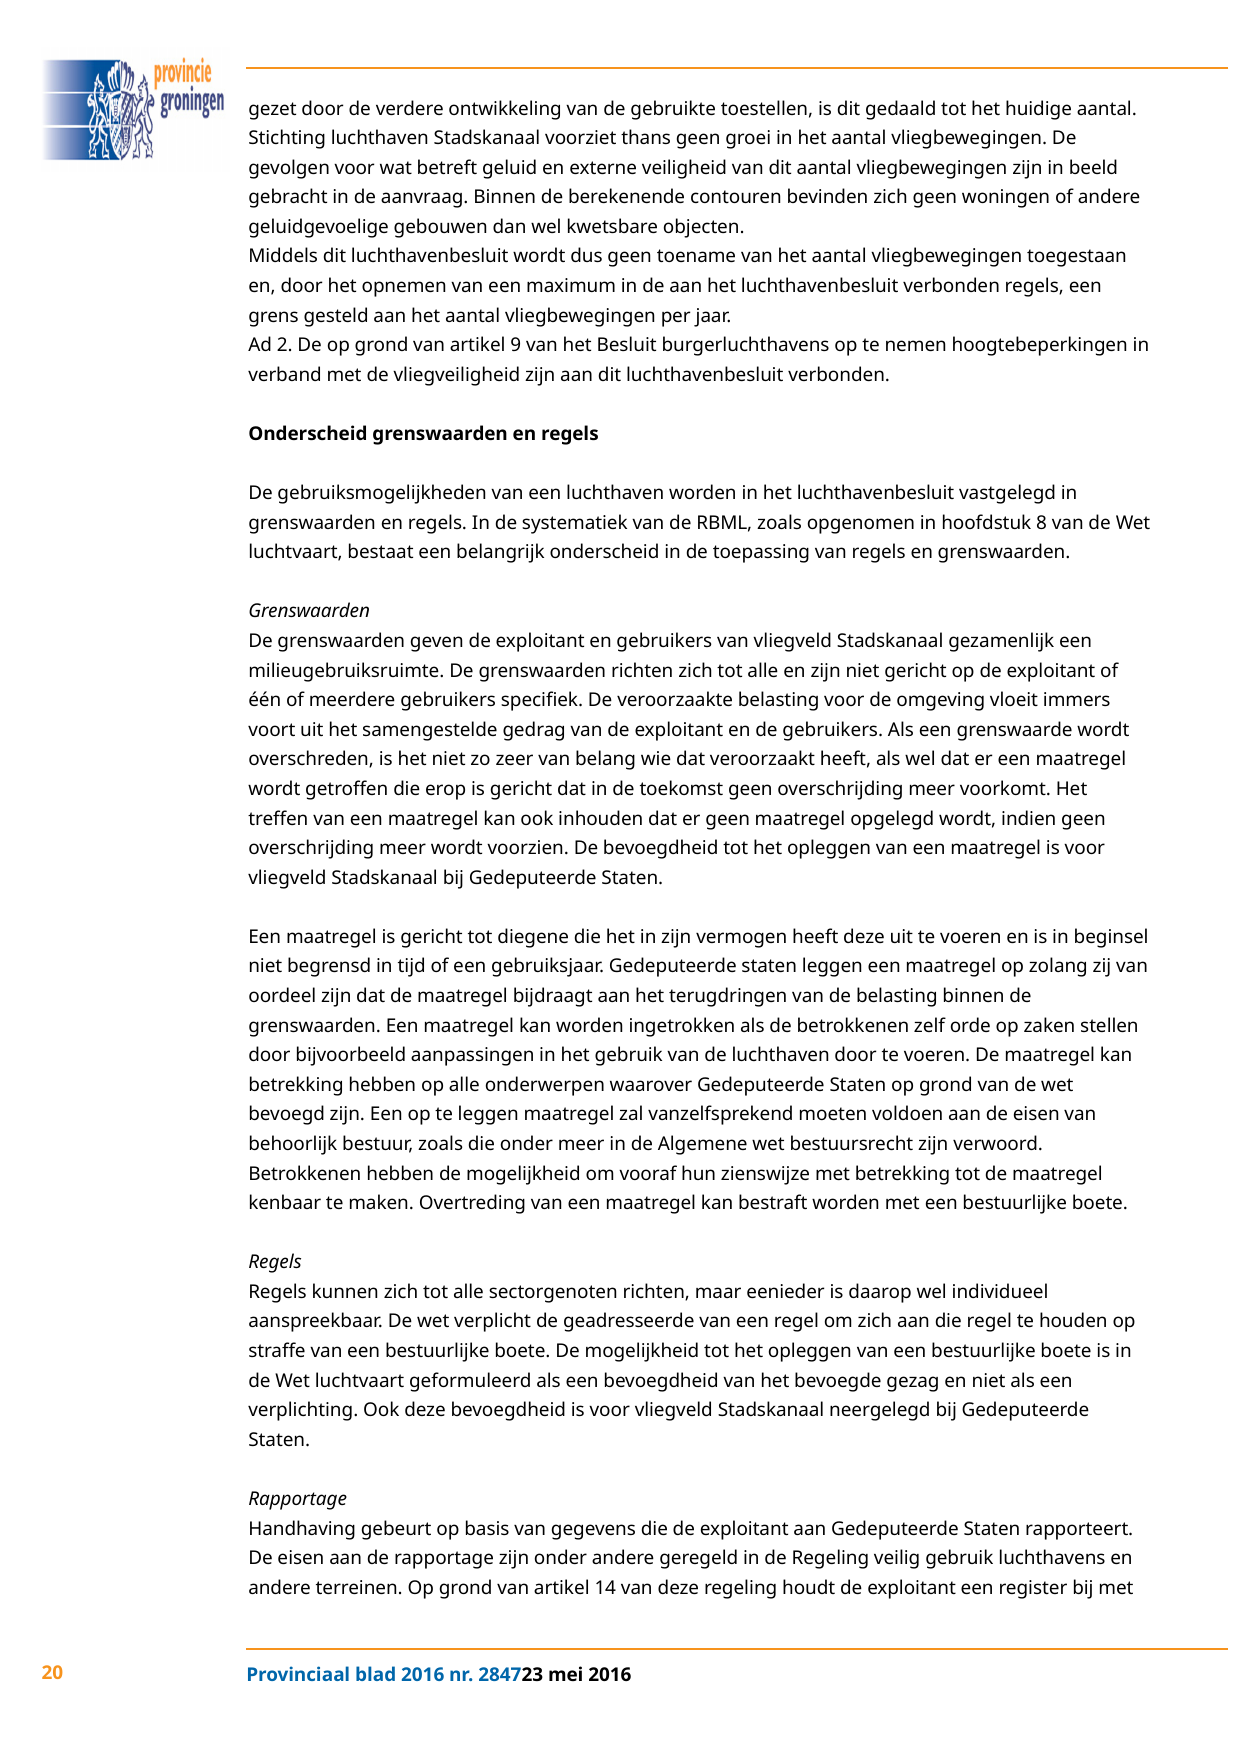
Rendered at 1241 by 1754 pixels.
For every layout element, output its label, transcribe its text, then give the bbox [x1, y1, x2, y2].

text gezet door de verdere ontwikkeling van de gebruikte toestellen, is dit gedaald tot het huidige aantal. Stichting luchthaven Stadskanaal voorziet thans geen groei in het aantal vliegbewegingen. De gevolgen voor wat betreft geluid en externe veiligheid van dit aantal vliegbewegingen zijn in beeld gebracht in de aanvraag. Binnen de berekenende contouren bevinden zich geen woningen of andere geluidgevoelige gebouwen dan wel kwetsbare objecten. [248, 95, 1152, 239]
text Rapportage [248, 1485, 1152, 1511]
text De gebruiksmogelijkheden van een luchthaven worden in het luchthavenbesluit vastgelegd in grenswaarden en regels. In de systematiek van de RBML, zoals opgenomen in hoofdstuk 8 van de Wet luchtvaart, bestaat een belangrijk onderscheid in de toepassing van regels en grenswaarden. [248, 479, 1152, 564]
text Regels [248, 1248, 1152, 1274]
text Handhaving gebeurt op basis van gegevens die de exploitant aan Gedeputeerde Staten rapporteert. De eisen aan de rapportage zijn onder andere geregeld in de Regeling veilig gebruik luchthavens en andere terreinen. Op grond van artikel 14 van deze regeling houdt de exploitant een register bij met [248, 1515, 1152, 1600]
text Ad 2. De op grond van artikel 9 van het Besluit burgerluchthavens op te nemen hoogtebeperkingen in verband met de vliegveiligheid zijn aan dit luchthavenbesluit verbonden. [248, 331, 1152, 387]
text Middels dit luchthavenbesluit wordt dus geen toename van het aantal vliegbewegingen toegestaan en, door het opnemen van een maximum in de aan het luchthavenbesluit verbonden regels, een grens gesteld aan het aantal vliegbewegingen per jaar. [248, 243, 1152, 328]
text Onderscheid grenswaarden en regels [248, 420, 1152, 446]
text Een maatregel is gericht tot diegene die het in zijn vermogen heeft deze uit te voeren en is in beginsel niet begrensd in tijd of een gebruiksjaar. Gedeputeerde staten leggen een maatregel op zolang zij van oordeel zijn dat de maatregel bijdraagt aan het terugdringen van de belasting binnen de grenswaarden. Een maatregel kan worden ingetrokken als de betrokkenen zelf orde op zaken stellen door bijvoorbeeld aanpassingen in het gebruik van de luchthaven door te voeren. De maatregel kan betrekking hebben op alle onderwerpen waarover Gedeputeerde Staten op grond van de wet bevoegd zijn. Een op te leggen maatregel zal vanzelfsprekend moeten voldoen aan de eisen van behoorlijk bestuur, zoals die onder meer in de Algemene wet bestuursrecht zijn verwoord. Betrokkenen hebben de mogelijkheid om vooraf hun zienswijze met betrekking tot de maatregel kenbaar te maken. Overtreding van een maatregel kan bestraft worden met een bestuurlijke boete. [248, 923, 1152, 1215]
text Grenswaarden [248, 598, 1152, 623]
text Regels kunnen zich tot alle sectorgenoten richten, maar eenieder is daarop wel individueel aanspreekbaar. De wet verplicht de geadresseerde van een regel om zich aan die regel te houden op straffe van een bestuurlijke boete. De mogelijkheid tot het opleggen van een bestuurlijke boete is in de Wet luchtvaart geformuleerd als een bevoegdheid van het bevoegde gezag en niet als een verplichting. Ook deze bevoegdheid is voor vliegveld Stadskanaal neergelegd bij Gedeputeerde Staten. [248, 1278, 1152, 1452]
picture [41, 47, 231, 172]
text De grenswaarden geven de exploitant en gebruikers van vliegveld Stadskanaal gezamenlijk een milieugebruiksruimte. De grenswaarden richten zich tot alle en zijn niet gericht op de exploitant of één of meerdere gebruikers specifiek. De veroorzaakte belasting voor de omgeving vloeit immers voort uit het samengestelde gedrag van de exploitant en de gebruikers. Als een grenswaarde wordt overschreden, is het niet zo zeer van belang wie dat veroorzaakt heeft, als wel dat er een maatregel wordt getroffen die erop is gericht dat in de toekomst geen overschrijding meer voorkomt. Het treffen van een maatregel kan ook inhouden dat er geen maatregel opgelegd wordt, indien geen overschrijding meer wordt voorzien. De bevoegdheid tot het opleggen van een maatregel is voor vliegveld Stadskanaal bij Gedeputeerde Staten. [248, 627, 1152, 890]
